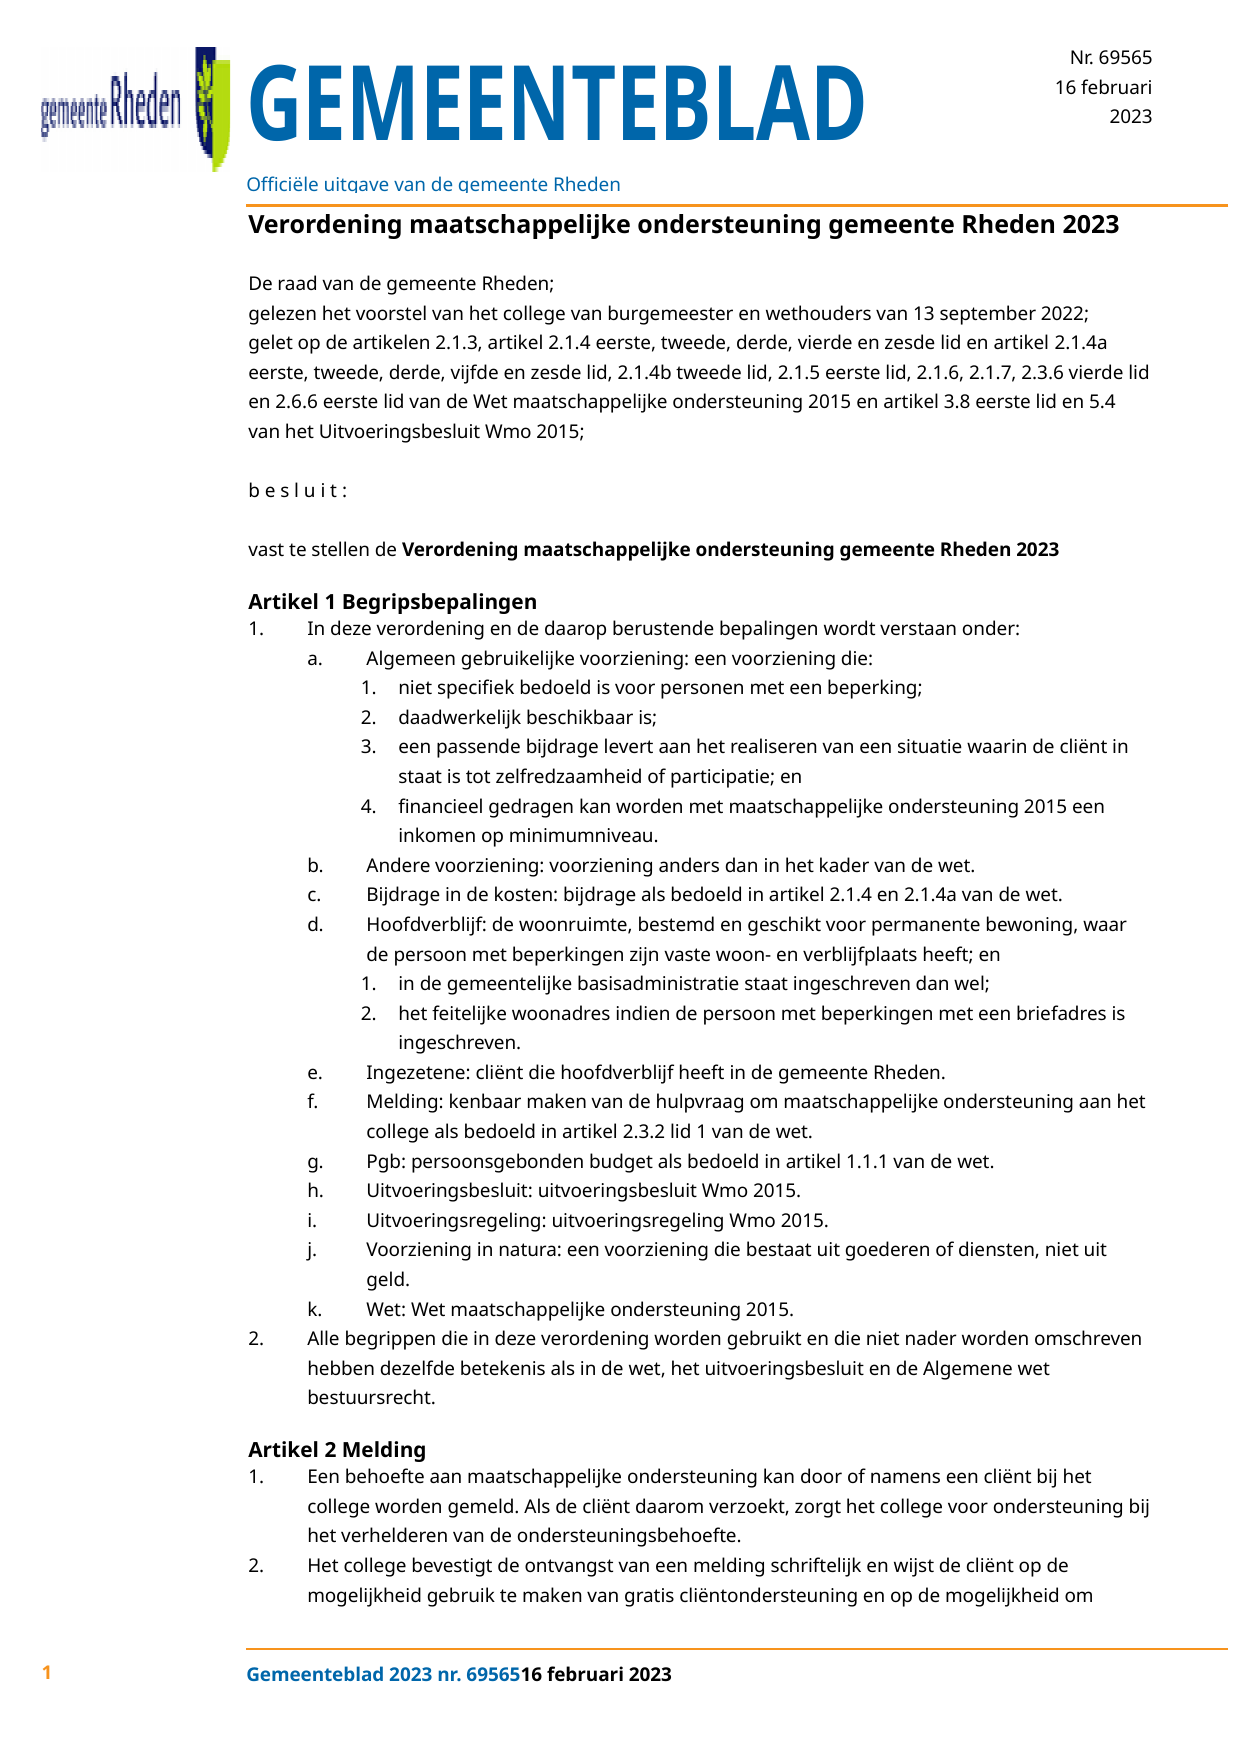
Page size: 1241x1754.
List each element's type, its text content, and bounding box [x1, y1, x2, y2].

text gelezen het voorstel van het college van burgemeester en wethouders van 13 september 2022; [248, 300, 1152, 326]
list Hoofdverblijf: de woonruimte, bestemd en geschikt voor permanente bewoning, waar de persoon met beperkingen zijn vaste woon- en verblijfplaats heeft; en [307, 911, 1152, 967]
list Voorziening in natura: een voorziening die bestaat uit goederen of diensten, niet uit geld. [307, 1237, 1152, 1292]
list Pgb: persoonsgebonden budget als bedoeld in artikel 1.1.1 van de wet. [307, 1148, 1152, 1174]
list een passende bijdrage levert aan het realiseren van een situatie waarin de cliënt in staat is tot zelfredzaamheid of participatie; en [361, 734, 1152, 789]
list Het college bevestigt de ontvangst van een melding schriftelijk en wijst de cliënt op de mogelijkheid gebruik te maken van gratis cliëntondersteuning en op de mogelijkheid om [248, 1552, 1152, 1607]
list financieel gedragen kan worden met maatschappelijke ondersteuning 2015 een inkomen op minimumniveau. [361, 793, 1152, 848]
text b e s l u i t : [248, 477, 1152, 503]
text De raad van de gemeente Rheden; [248, 270, 1152, 296]
list niet specifiek bedoeld is voor personen met een beperking; [361, 674, 1152, 700]
list Algemeen gebruikelijke voorziening: een voorziening die: [307, 645, 1152, 671]
list Alle begrippen die in deze verordening worden gebruikt en die niet nader worden omschreven hebben dezelfde betekenis als in de wet, het uitvoeringsbesluit en de Algemene wet bestuursrecht. [248, 1325, 1152, 1410]
text gelet op de artikelen 2.1.3, artikel 2.1.4 eerste, tweede, derde, vierde en zesde lid en artikel 2.1.4a eerste, tweede, derde, vijfde en zesde lid, 2.1.4b tweede lid, 2.1.5 eerste lid, 2.1.6, 2.1.7, 2.3.6 vierde lid en 2.6.6 eerste lid van de Wet maatschappelijke ondersteuning 2015 en artikel 3.8 eerste lid en 5.4 van het Uitvoeringsbesluit Wmo 2015; [248, 329, 1152, 444]
list Bijdrage in de kosten: bijdrage als bedoeld in artikel 2.1.4 en 2.1.4a van de wet. [307, 882, 1152, 907]
list Een behoefte aan maatschappelijke ondersteuning kan door of namens een cliënt bij het college worden gemeld. Als de cliënt daarom verzoekt, zorgt het college voor ondersteuning bij het verhelderen van de ondersteuningsbehoefte. [248, 1463, 1152, 1548]
list Andere voorziening: voorziening anders dan in het kader van de wet. [307, 852, 1152, 878]
text Artikel 2 Melding [248, 1435, 1152, 1463]
list In deze verordening en de daarop berustende bepalingen wordt verstaan onder: [248, 615, 1152, 641]
list Ingezetene: cliënt die hoofdverblijf heeft in de gemeente Rheden. [307, 1059, 1152, 1085]
text Verordening maatschappelijke ondersteuning gemeente Rheden 2023 [248, 207, 1152, 241]
list Uitvoeringsregeling: uitvoeringsregeling Wmo 2015. [307, 1207, 1152, 1233]
list in de gemeentelijke basisadministratie staat ingeschreven dan wel; [361, 970, 1152, 996]
picture [41, 47, 231, 172]
list Wet: Wet maatschappelijke ondersteuning 2015. [307, 1296, 1152, 1322]
text vast te stellen de Verordening maatschappelijke ondersteuning gemeente Rheden 2023 [248, 537, 1152, 562]
list daadwerkelijk beschikbaar is; [361, 704, 1152, 730]
list het feitelijke woonadres indien de persoon met beperkingen met een briefadres is ingeschreven. [361, 1000, 1152, 1055]
list Melding: kenbaar maken van de hulpvraag om maatschappelijke ondersteuning aan het college als bedoeld in artikel 2.3.2 lid 1 van de wet. [307, 1089, 1152, 1144]
text Artikel 1 Begripsbepalingen [248, 587, 1152, 615]
list Uitvoeringsbesluit: uitvoeringsbesluit Wmo 2015. [307, 1177, 1152, 1203]
